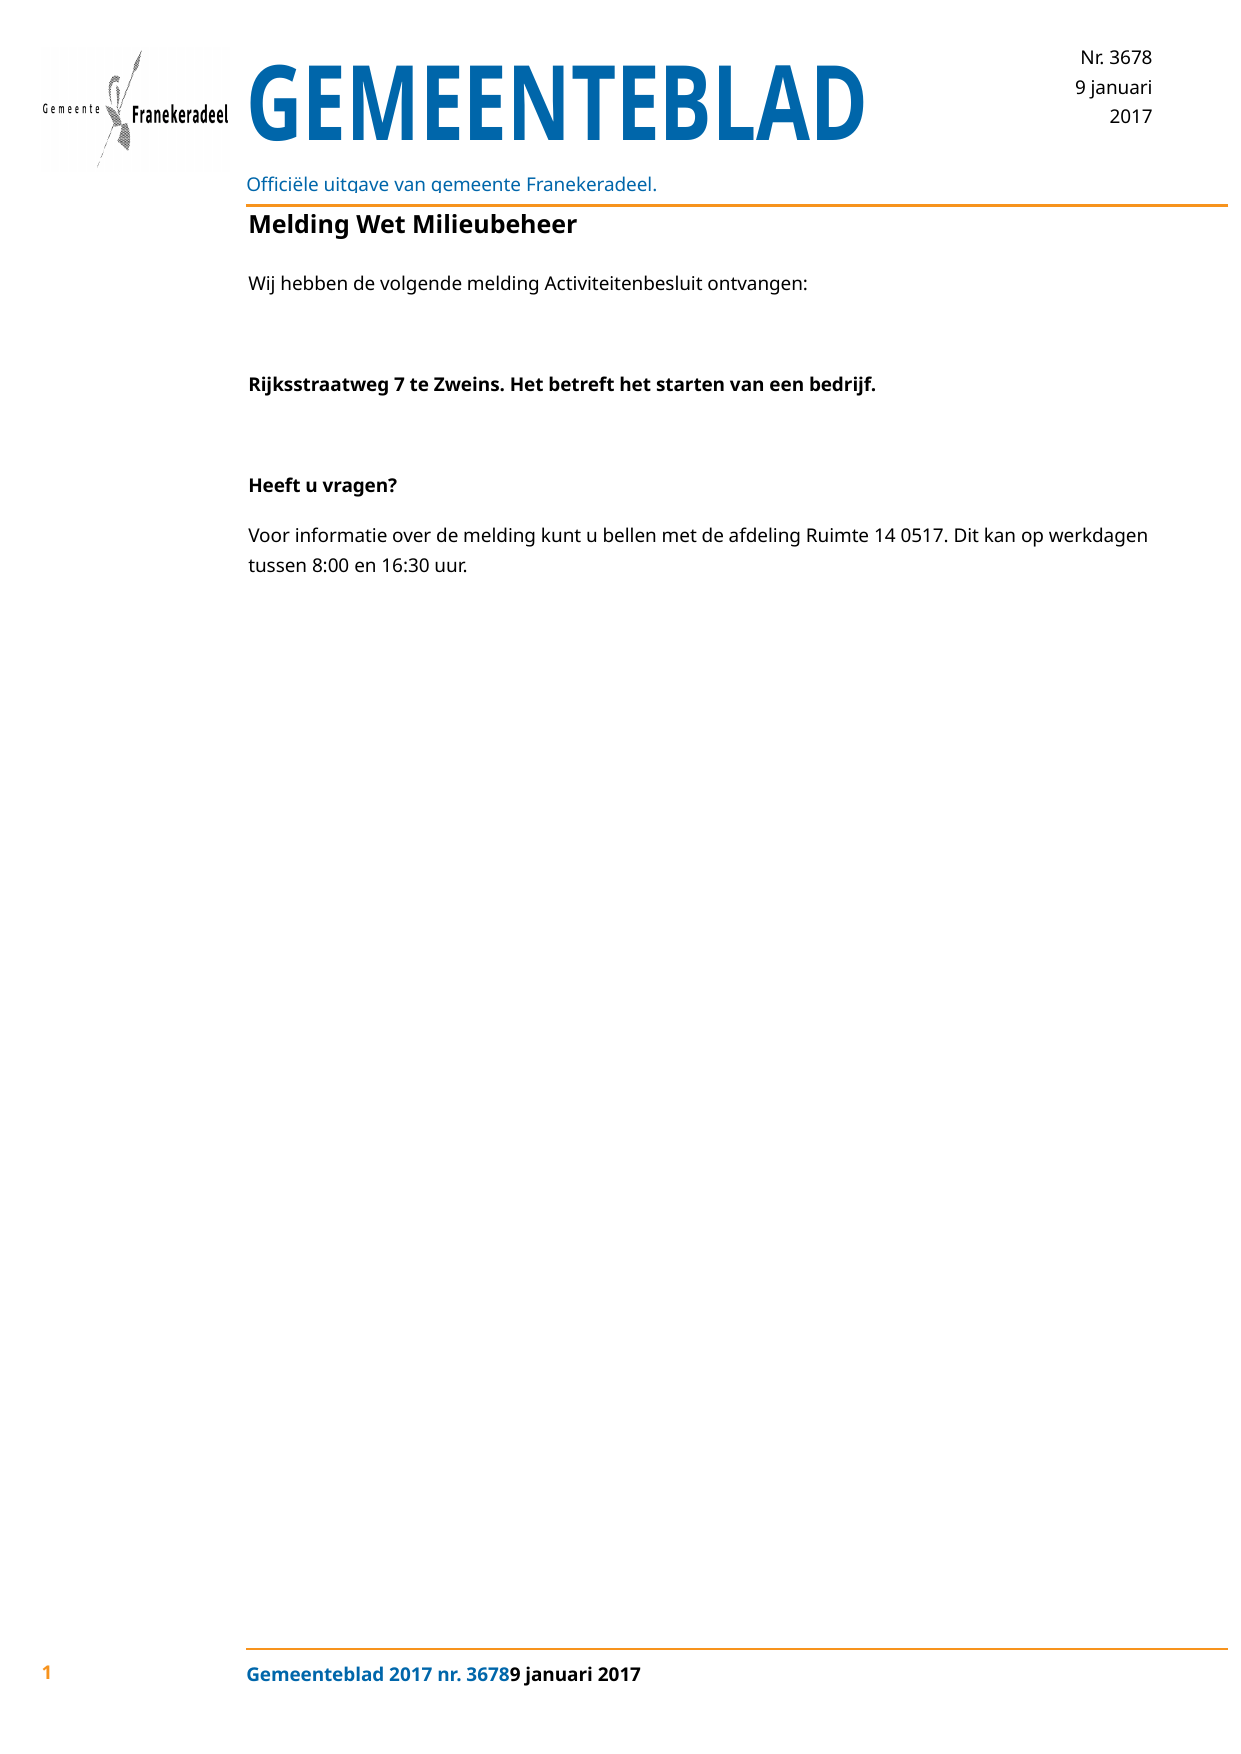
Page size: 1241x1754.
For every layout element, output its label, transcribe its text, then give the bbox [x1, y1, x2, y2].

picture [41, 47, 231, 172]
text Voor informatie over de melding kunt u bellen met de afdeling Ruimte 14 0517. Dit kan op werkdagen tussen 8:00 en 16:30 uur. [248, 522, 1152, 578]
text Heeft u vragen? [248, 472, 1152, 498]
text Melding Wet Milieubeheer [248, 207, 1152, 241]
text Wij hebben de volgende melding Activiteitenbesluit ontvangen: [248, 270, 1152, 296]
text Rijksstraatweg 7 te Zweins. Het betreft het starten van een bedrijf. [248, 371, 1152, 397]
